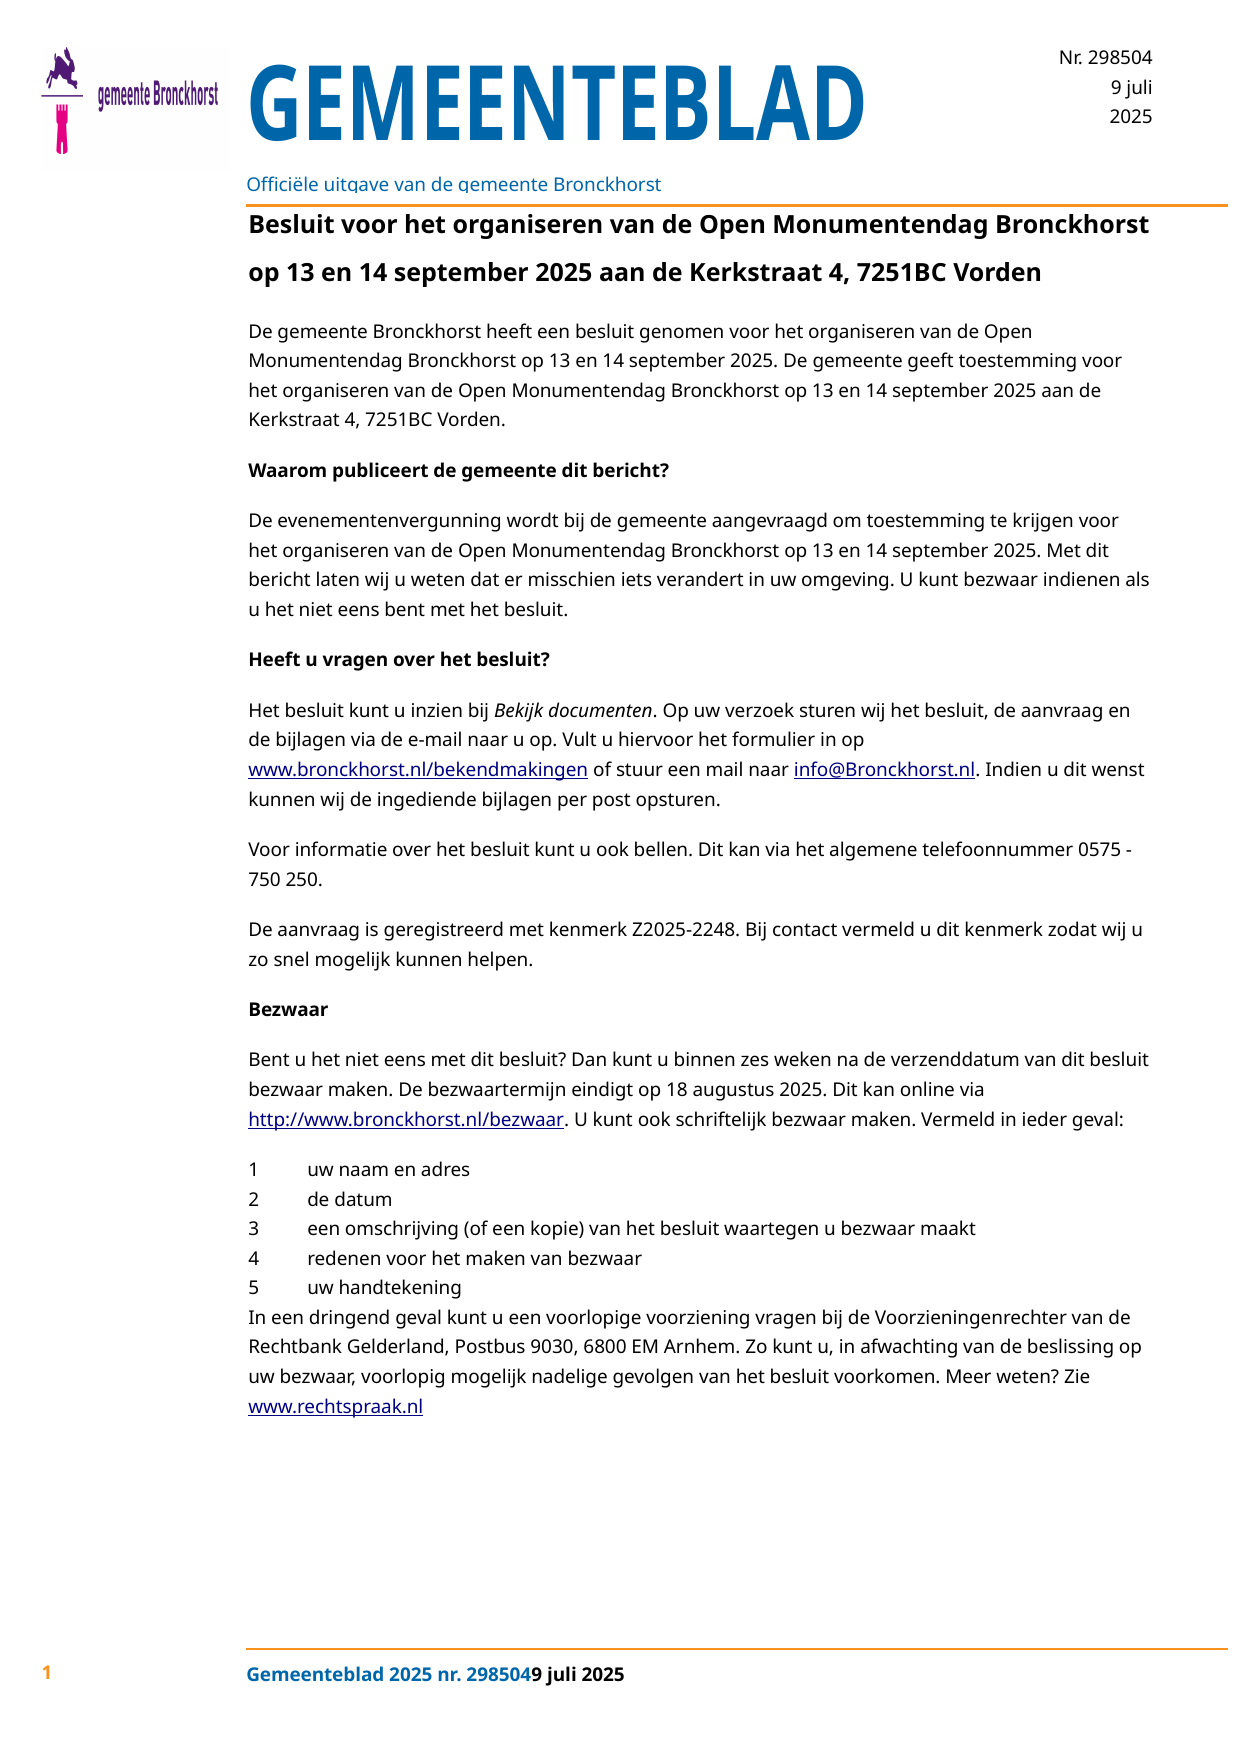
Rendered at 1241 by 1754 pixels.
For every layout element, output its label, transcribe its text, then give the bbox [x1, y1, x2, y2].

picture [41, 47, 231, 172]
list de datum [248, 1186, 1152, 1212]
text Bent u het niet eens met dit besluit? Dan kunt u binnen zes weken na de verzenddatum van dit besluit bezwaar maken. De bezwaartermijn eindigt op 18 augustus 2025. Dit kan online via http://www.bronckhorst.nl/bezwaar. U kunt ook schriftelijk bezwaar maken. Vermeld in ieder geval: [248, 1047, 1152, 1132]
list uw naam en adres [248, 1156, 1152, 1182]
text Het besluit kunt u inzien bij Bekijk documenten. Op uw verzoek sturen wij het besluit, de aanvraag en de bijlagen via de e-mail naar u op. Vult u hiervoor het formulier in op www.bronckhorst.nl/bekendmakingen of stuur een mail naar info@Bronckhorst.nl. Indien u dit wenst kunnen wij de ingediende bijlagen per post opsturen. [248, 697, 1152, 812]
text Waarom publiceert de gemeente dit bericht? [248, 457, 1152, 483]
text Voor informatie over het besluit kunt u ook bellen. Dit kan via het algemene telefoonnummer 0575 - 750 250. [248, 836, 1152, 892]
list een omschrijving (of een kopie) van het besluit waartegen u bezwaar maakt [248, 1215, 1152, 1241]
text De aanvraag is geregistreerd met kenmerk Z2025-2248. Bij contact vermeld u dit kenmerk zodat wij u zo snel mogelijk kunnen helpen. [248, 916, 1152, 972]
text Besluit voor het organiseren van de Open Monumentendag Bronckhorst op 13 en 14 september 2025 aan de Kerkstraat 4, 7251BC Vorden [248, 207, 1152, 288]
text Bezwaar [248, 996, 1152, 1022]
text In een dringend geval kunt u een voorlopige voorziening vragen bij de Voorzieningenrechter van de Rechtbank Gelderland, Postbus 9030, 6800 EM Arnhem. Zo kunt u, in afwachting van de beslissing op uw bezwaar, voorlopig mogelijk nadelige gevolgen van het besluit voorkomen. Meer weten? Zie www.rechtspraak.nl [248, 1304, 1152, 1419]
text Heeft u vragen over het besluit? [248, 647, 1152, 672]
list redenen voor het maken van bezwaar [248, 1245, 1152, 1271]
list uw handtekening [248, 1274, 1152, 1300]
text De gemeente Bronckhorst heeft een besluit genomen voor het organiseren van de Open Monumentendag Bronckhorst op 13 en 14 september 2025. De gemeente geeft toestemming voor het organiseren van de Open Monumentendag Bronckhorst op 13 en 14 september 2025 aan de Kerkstraat 4, 7251BC Vorden. [248, 318, 1152, 432]
text De evenementenvergunning wordt bij de gemeente aangevraagd om toestemming te krijgen voor het organiseren van de Open Monumentendag Bronckhorst op 13 en 14 september 2025. Met dit bericht laten wij u weten dat er misschien iets verandert in uw omgeving. U kunt bezwaar indienen als u het niet eens bent met het besluit. [248, 507, 1152, 622]
